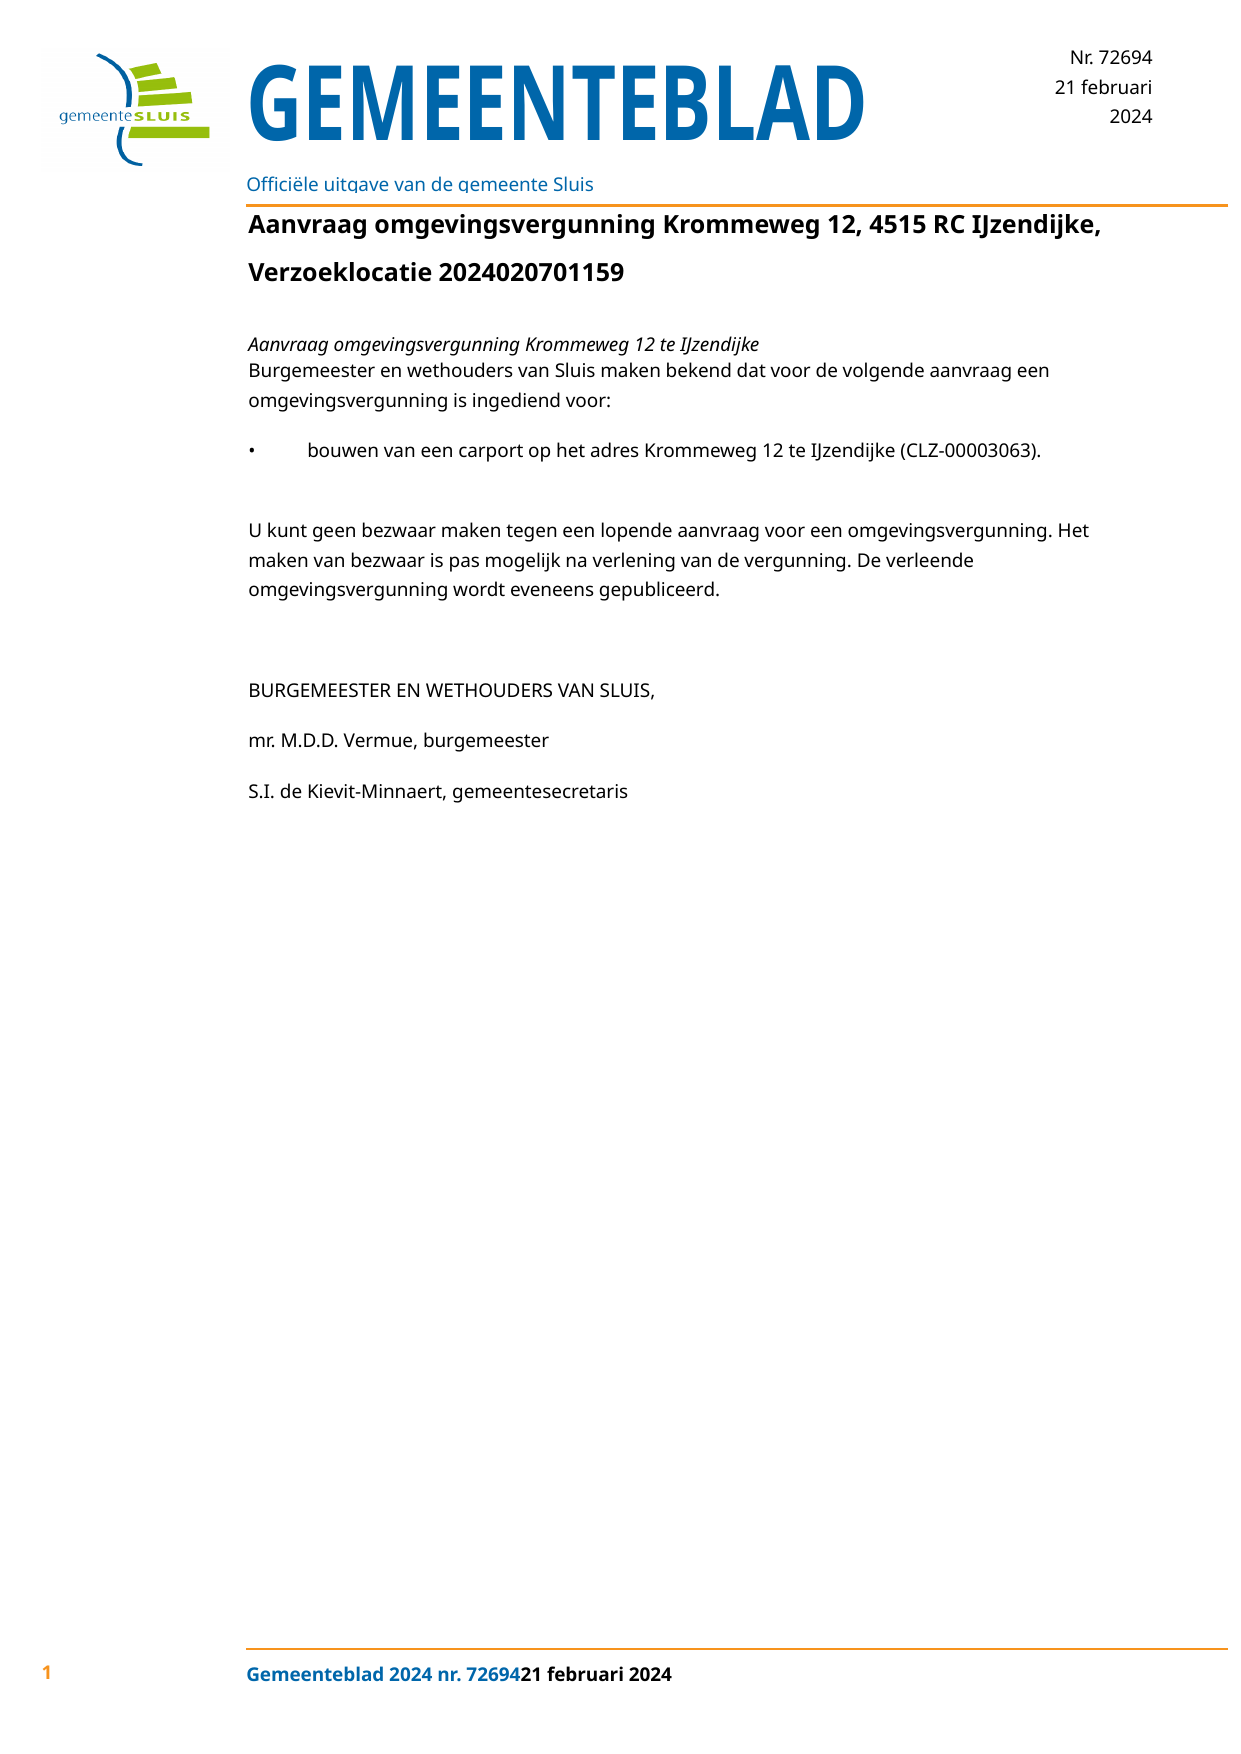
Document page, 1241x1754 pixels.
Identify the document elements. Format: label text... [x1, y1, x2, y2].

text Aanvraag omgevingsvergunning Krommeweg 12, 4515 RC IJzendijke, Verzoeklocatie 2024020701159 [248, 207, 1152, 288]
text Aanvraag omgevingsvergunning Krommeweg 12 te IJzendijke [248, 331, 1152, 357]
text Burgemeester en wethouders van Sluis maken bekend dat voor de volgende aanvraag een omgevingsvergunning is ingediend voor: [248, 357, 1152, 412]
text U kunt geen bezwaar maken tegen een lopende aanvraag voor een omgevingsvergunning. Het maken van bezwaar is pas mogelijk na verlening van de vergunning. De verleende omgevingsvergunning wordt eveneens gepubliceerd. [248, 517, 1152, 602]
picture [41, 47, 231, 172]
list bouwen van een carport op het adres Krommeweg 12 te IJzendijke (CLZ-00003063). [248, 437, 1152, 463]
text mr. M.D.D. Vermue, burgemeester [248, 728, 1152, 753]
text BURGEMEESTER EN WETHOUDERS VAN SLUIS, [248, 677, 1152, 703]
text S.I. de Kievit-Minnaert, gemeentesecretaris [248, 778, 1152, 804]
